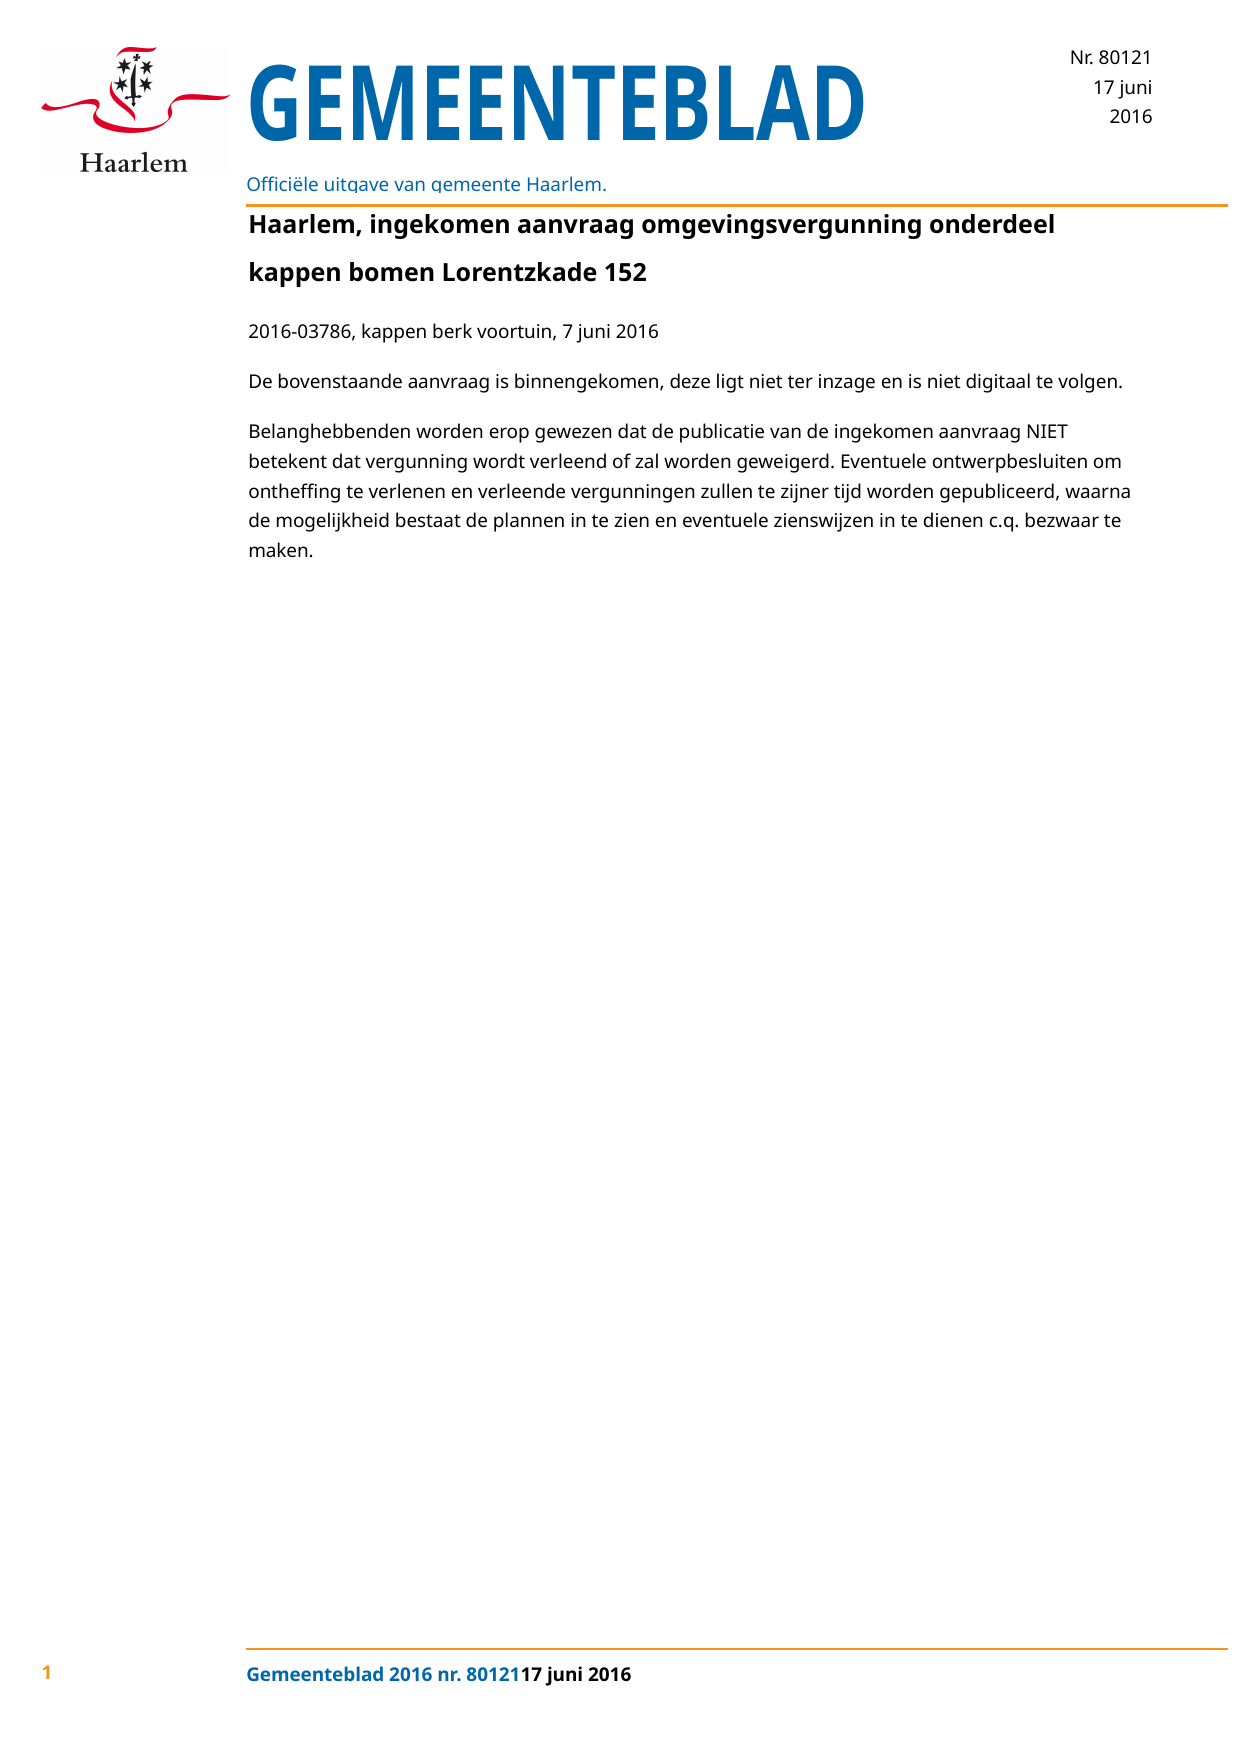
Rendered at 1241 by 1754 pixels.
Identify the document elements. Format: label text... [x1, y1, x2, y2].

text Belanghebbenden worden erop gewezen dat de publicatie van de ingekomen aanvraag NIET betekent dat vergunning wordt verleend of zal worden geweigerd. Eventuele ontwerpbesluiten om ontheffing te verlenen en verleende vergunningen zullen te zijner tijd worden gepubliceerd, waarna de mogelijkheid bestaat de plannen in te zien en eventuele zienswijzen in te dienen c.q. bezwaar te maken. [248, 419, 1152, 563]
text 2016-03786, kappen berk voortuin, 7 juni 2016 [248, 318, 1152, 344]
text Haarlem, ingekomen aanvraag omgevingsvergunning onderdeel kappen bomen Lorentzkade 152 [248, 207, 1152, 288]
text De bovenstaande aanvraag is binnengekomen, deze ligt niet ter inzage en is niet digitaal te volgen. [248, 368, 1152, 394]
picture [41, 47, 231, 172]
